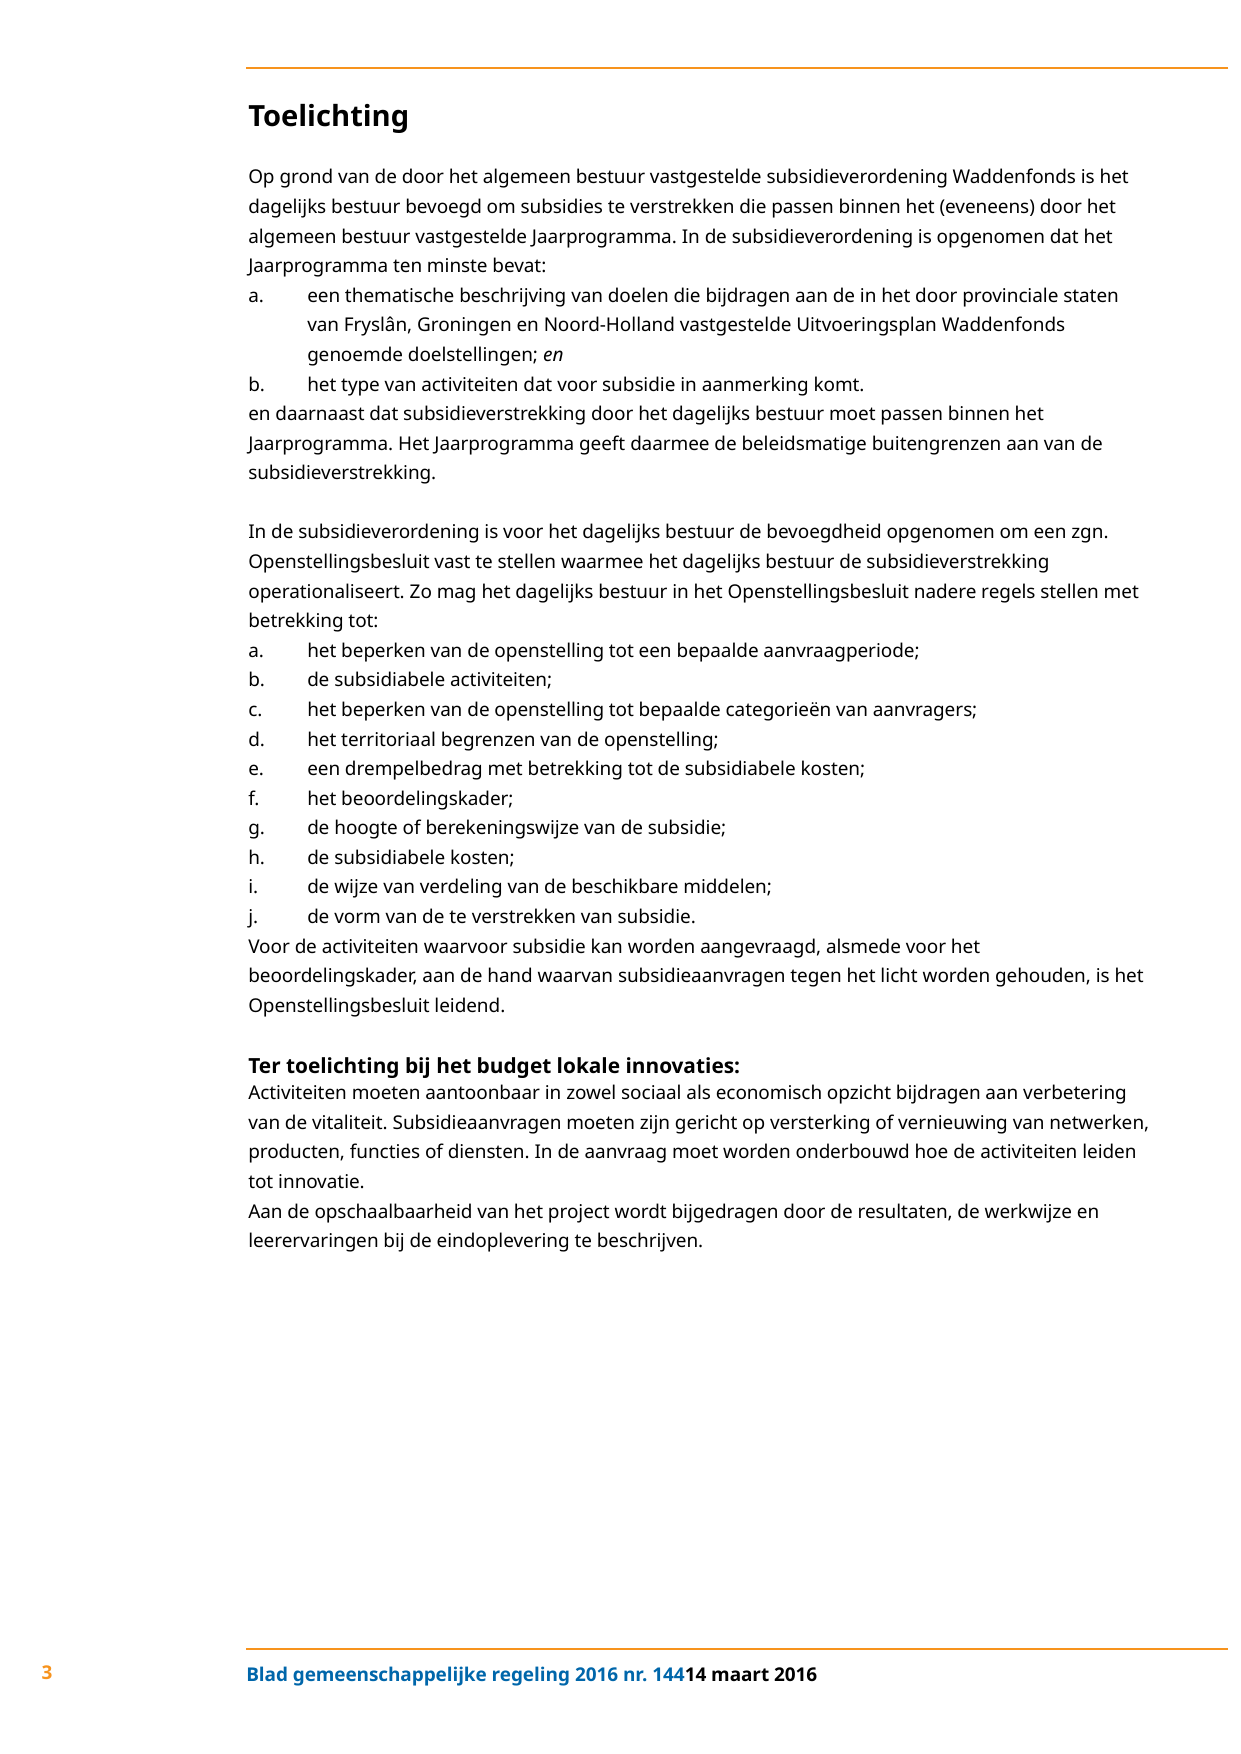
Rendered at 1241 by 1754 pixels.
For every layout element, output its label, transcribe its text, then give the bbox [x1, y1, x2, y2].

text Aan de opschaalbaarheid van het project wordt bijgedragen door de resultaten, de werkwijze en leerervaringen bij de eindoplevering te beschrijven. [248, 1198, 1152, 1253]
list een thematische beschrijving van doelen die bijdragen aan de in het door provinciale staten van Fryslân, Groningen en Noord-Holland vastgestelde Uitvoeringsplan Waddenfonds genoemde doelstellingen; en [248, 282, 1152, 367]
list de wijze van verdeling van de beschikbare middelen; [248, 874, 1152, 899]
list de vorm van de te verstrekken van subsidie. [248, 903, 1152, 929]
text en daarnaast dat subsidieverstrekking door het dagelijks bestuur moet passen binnen het Jaarprogramma. Het Jaarprogramma geeft daarmee de beleidsmatige buitengrenzen aan van de subsidieverstrekking. [248, 400, 1152, 485]
list de hoogte of berekeningswijze van de subsidie; [248, 814, 1152, 840]
text Toelichting [248, 95, 1152, 134]
text Activiteiten moeten aantoonbaar in zowel sociaal als economisch opzicht bijdragen aan verbetering van de vitaliteit. Subsidieaanvragen moeten zijn gericht op versterking of vernieuwing van netwerken, producten, functies of diensten. In de aanvraag moet worden onderbouwd hoe de activiteiten leiden tot innovatie. [248, 1079, 1152, 1194]
list het beperken van de openstelling tot bepaalde categorieën van aanvragers; [248, 696, 1152, 722]
list het territoriaal begrenzen van de openstelling; [248, 726, 1152, 751]
picture [41, 47, 231, 172]
list de subsidiabele activiteiten; [248, 667, 1152, 692]
text Voor de activiteiten waarvoor subsidie kan worden aangevraagd, alsmede voor het beoordelingskader, aan de hand waarvan subsidieaanvragen tegen het licht worden gehouden, is het Openstellingsbesluit leidend. [248, 933, 1152, 1018]
list het beperken van de openstelling tot een bepaalde aanvraagperiode; [248, 637, 1152, 663]
text Ter toelichting bij het budget lokale innovaties: [248, 1051, 1152, 1079]
list het type van activiteiten dat voor subsidie in aanmerking komt. [248, 371, 1152, 396]
text Op grond van de door het algemeen bestuur vastgestelde subsidieverordening Waddenfonds is het dagelijks bestuur bevoegd om subsidies te verstrekken die passen binnen het (eveneens) door het algemeen bestuur vastgestelde Jaarprogramma. In de subsidieverordening is opgenomen dat het Jaarprogramma ten minste bevat: [248, 164, 1152, 278]
list een drempelbedrag met betrekking tot de subsidiabele kosten; [248, 755, 1152, 781]
text In de subsidieverordening is voor het dagelijks bestuur de bevoegdheid opgenomen om een zgn. Openstellingsbesluit vast te stellen waarmee het dagelijks bestuur de subsidieverstrekking operationaliseert. Zo mag het dagelijks bestuur in het Openstellingsbesluit nadere regels stellen met betrekking tot: [248, 519, 1152, 633]
list het beoordelingskader; [248, 785, 1152, 811]
list de subsidiabele kosten; [248, 844, 1152, 870]
